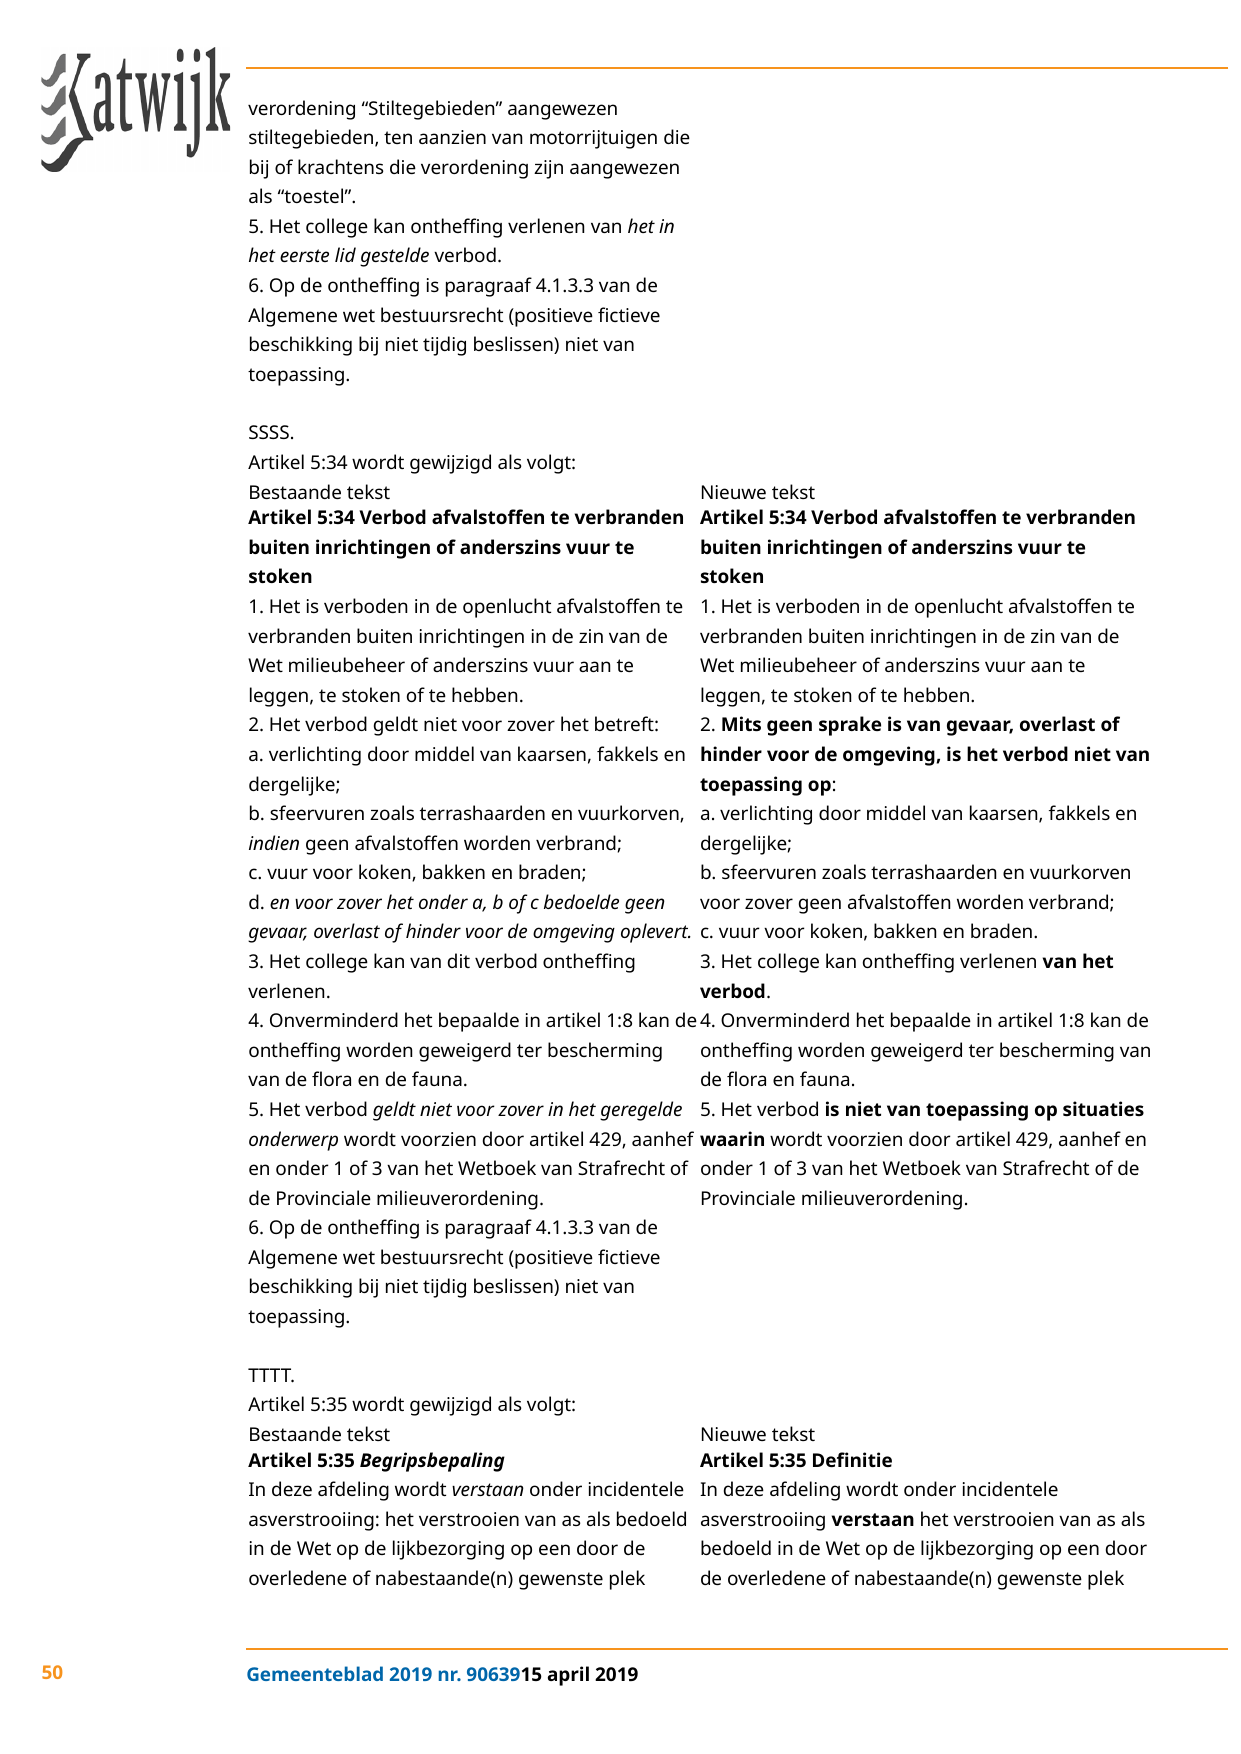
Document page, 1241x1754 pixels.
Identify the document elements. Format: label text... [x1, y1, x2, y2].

table_header Nieuwe tekst [700, 1421, 1152, 1447]
table_cell Artikel 5:35 Begripsbepaling In deze afdeling wordt verstaan onder incidentele asverstrooiing: het verstrooien van as als bedoeld in de Wet op de lijkbezorging op een door de overledene of nabestaande(n) gewenste plek [248, 1447, 700, 1591]
table_cell Artikel 5:35 Definitie In deze afdeling wordt onder incidentele asverstrooiing verstaan het verstrooien van as als bedoeld in de Wet op de lijkbezorging op een door de overledene of nabestaande(n) gewenste plek [700, 1447, 1152, 1591]
text Artikel 5:34 wordt gewijzigd als volgt: [248, 449, 1152, 475]
table_cell verordening “Stiltegebieden” aangewezen stiltegebieden, ten aanzien van motorrijtuigen die bij of krachtens die verordening zijn aangewezen als “toestel”. 5. Het college kan ontheffing verlenen van het in het eerste lid gestelde verbod. 6. Op de ontheffing is paragraaf 4.1.3.3 van de Algemene wet bestuursrecht (positieve fictieve beschikking bij niet tijdig beslissen) niet van toepassing. [248, 95, 700, 387]
table_header Bestaande tekst [248, 479, 700, 504]
picture [41, 47, 231, 172]
table_header Nieuwe tekst [700, 479, 1152, 504]
table_cell [700, 95, 1152, 387]
table_cell Artikel 5:34 Verbod afvalstoffen te verbranden buiten inrichtingen of anderszins vuur te stoken 1. Het is verboden in de openlucht afvalstoffen te verbranden buiten inrichtingen in de zin van de Wet milieubeheer of anderszins vuur aan te leggen, te stoken of te hebben. 2. Het verbod geldt niet voor zover het betreft: a. verlichting door middel van kaarsen, fakkels en dergelijke; b. sfeervuren zoals terrashaarden en vuurkorven, indien geen afvalstoffen worden verbrand; c. vuur voor koken, bakken en braden; d. en voor zover het onder a, b of c bedoelde geen gevaar, overlast of hinder voor de omgeving oplevert. 3. Het college kan van dit verbod ontheffing verlenen. 4. Onverminderd het bepaalde in artikel 1:8 kan de ontheffing worden geweigerd ter bescherming van de flora en de fauna. 5. Het verbod geldt niet voor zover in het geregelde onderwerp wordt voorzien door artikel 429, aanhef en onder 1 of 3 van het Wetboek van Strafrecht of de Provinciale milieuverordening. 6. Op de ontheffing is paragraaf 4.1.3.3 van de Algemene wet bestuursrecht (positieve fictieve beschikking bij niet tijdig beslissen) niet van toepassing. [248, 505, 700, 1329]
text Artikel 5:35 wordt gewijzigd als volgt: [248, 1391, 1152, 1417]
table_header Bestaande tekst [248, 1421, 700, 1447]
text TTTT. [248, 1362, 1152, 1388]
text SSSS. [248, 419, 1152, 445]
table_cell Artikel 5:34 Verbod afvalstoffen te verbranden buiten inrichtingen of anderszins vuur te stoken 1. Het is verboden in de openlucht afvalstoffen te verbranden buiten inrichtingen in de zin van de Wet milieubeheer of anderszins vuur aan te leggen, te stoken of te hebben. 2. Mits geen sprake is van gevaar, overlast of hinder voor de omgeving, is het verbod niet van toepassing op: a. verlichting door middel van kaarsen, fakkels en dergelijke; b. sfeervuren zoals terrashaarden en vuurkorven voor zover geen afvalstoffen worden verbrand; c. vuur voor koken, bakken en braden. 3. Het college kan ontheffing verlenen van het verbod. 4. Onverminderd het bepaalde in artikel 1:8 kan de ontheffing worden geweigerd ter bescherming van de flora en fauna. 5. Het verbod is niet van toepassing op situaties waarin wordt voorzien door artikel 429, aanhef en onder 1 of 3 van het Wetboek van Strafrecht of de Provinciale milieuverordening. [700, 505, 1152, 1329]
